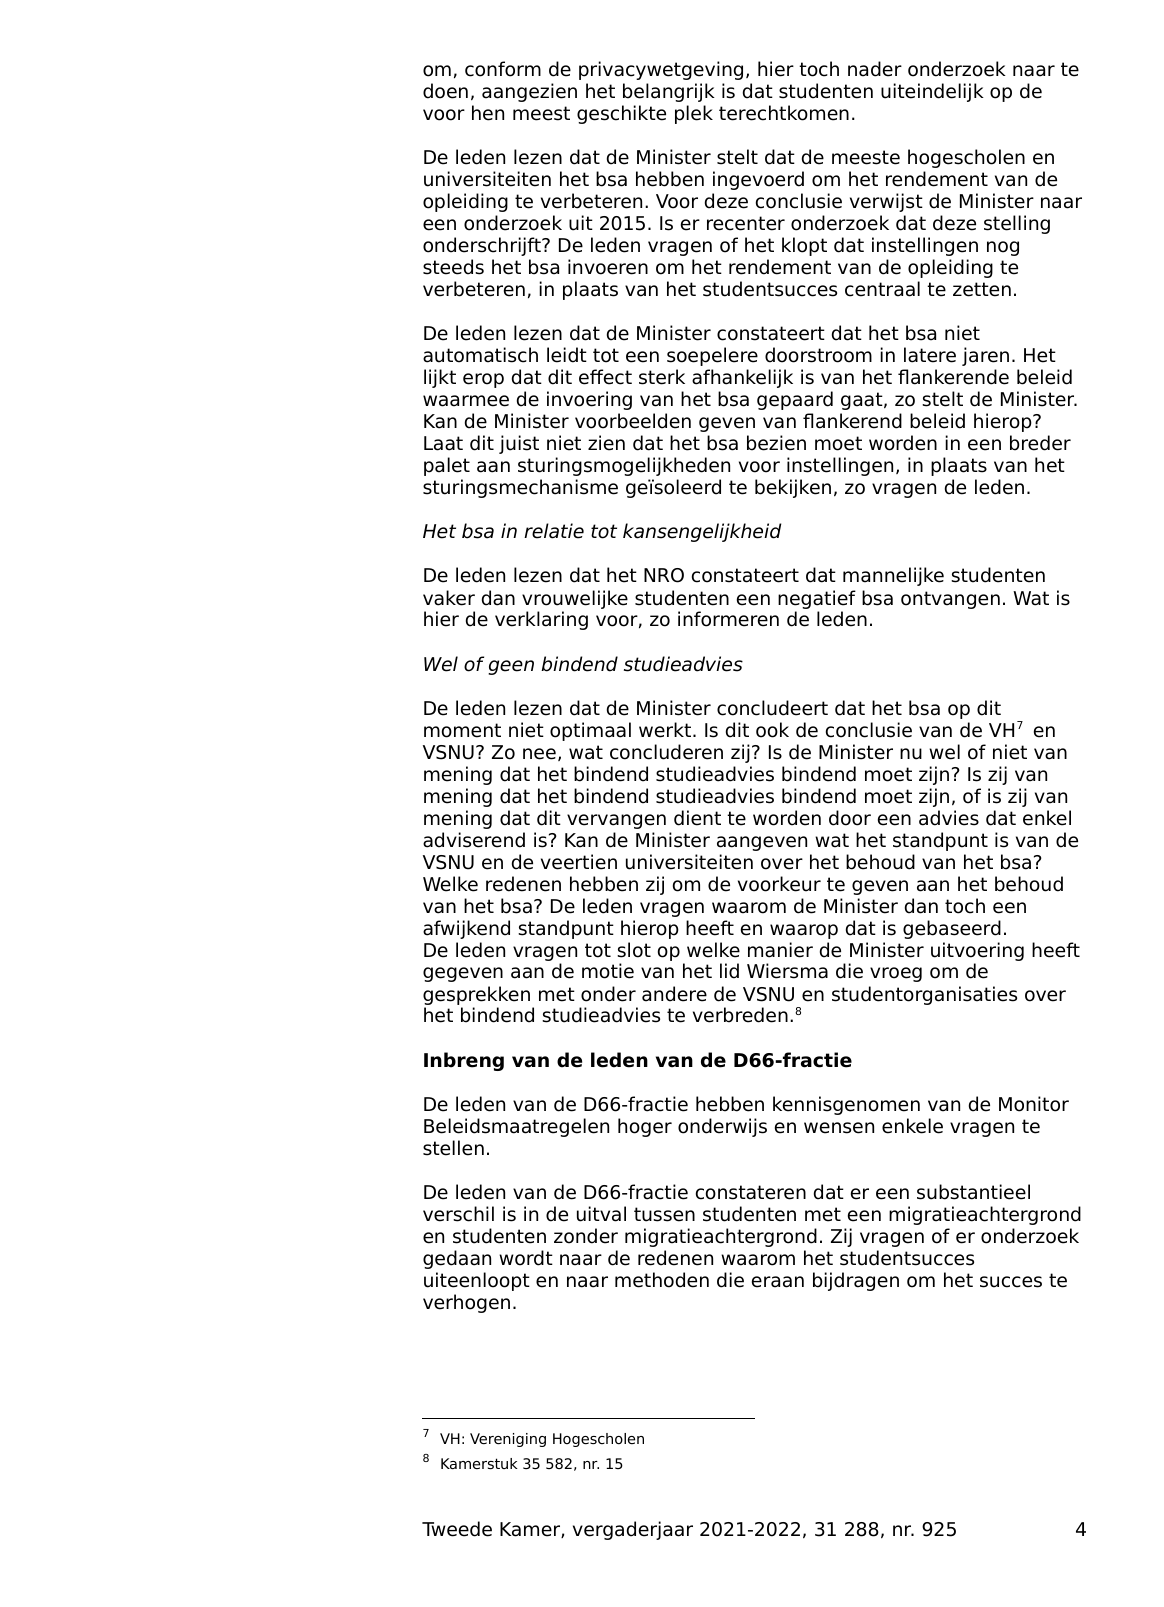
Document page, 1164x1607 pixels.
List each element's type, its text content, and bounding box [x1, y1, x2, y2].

subtitle Het bsa in relatie tot kansengelijkheid [422, 521, 1087, 543]
text De leden van de D66-fractie constateren dat er een substantieel verschil is in de uitval tussen studenten met een migratieachtergrond en studenten zonder migratieachtergrond. Zij vragen of er onderzoek gedaan wordt naar de redenen waarom het studentsucces uiteenloopt en naar methoden die eraan bijdragen om het succes te verhogen. [422, 1182, 1087, 1314]
text De leden lezen dat de Minister constateert dat het bsa niet automatisch leidt tot een soepelere doorstroom in latere jaren. Het lijkt erop dat dit effect sterk afhankelijk is van het flankerende beleid waarmee de invoering van het bsa gepaard gaat, zo stelt de Minister. Kan de Minister voorbeelden geven van flankerend beleid hierop? Laat dit juist niet zien dat het bsa bezien moet worden in een breder palet aan sturingsmogelijkheden voor instellingen, in plaats van het sturingsmechanisme geïsoleerd te bekijken, zo vragen de leden. [422, 323, 1087, 499]
text De leden lezen dat de Minister concludeert dat het bsa op dit moment niet optimaal werkt. Is dit ook de conclusie van de VH en VSNU? Zo nee, wat concluderen zij? Is de Minister nu wel of niet van mening dat het bindend studieadvies bindend moet zijn? Is zij van mening dat het bindend studieadvies bindend moet zijn, of is zij van mening dat dit vervangen dient te worden door een advies dat enkel adviserend is? Kan de Minister aangeven wat het standpunt is van de VSNU en de veertien universiteiten over het behoud van het bsa? Welke redenen hebben zij om de voorkeur te geven aan het behoud van het bsa? De leden vragen waarom de Minister dan toch een afwijkend standpunt hierop heeft en waarop dat is gebaseerd. [422, 698, 1087, 939]
subtitle Wel of geen bindend studieadvies [422, 653, 1087, 676]
text De leden lezen dat de Minister stelt dat de meeste hogescholen en universiteiten het bsa hebben ingevoerd om het rendement van de opleiding te verbeteren. Voor deze conclusie verwijst de Minister naar een onderzoek uit 2015. Is er recenter onderzoek dat deze stelling onderschrijft? De leden vragen of het klopt dat instellingen nog steeds het bsa invoeren om het rendement van de opleiding te verbeteren, in plaats van het studentsucces centraal te zetten. [422, 147, 1087, 301]
text om, conform de privacywetgeving, hier toch nader onderzoek naar te doen, aangezien het belangrijk is dat studenten uiteindelijk op de voor hen meest geschikte plek terechtkomen. [422, 59, 1087, 125]
text VH: Vereniging Hogescholen [422, 1427, 1087, 1449]
subtitle Inbreng van de leden van de D66-fractie [422, 1049, 1087, 1072]
text De leden lezen dat het NRO constateert dat mannelijke studenten vaker dan vrouwelijke studenten een negatief bsa ontvangen. Wat is hier de verklaring voor, zo informeren de leden. [422, 565, 1087, 631]
text De leden van de D66-fractie hebben kennisgenomen van de Monitor Beleidsmaatregelen hoger onderwijs en wensen enkele vragen te stellen. [422, 1094, 1087, 1160]
text De leden vragen tot slot op welke manier de Minister uitvoering heeft gegeven aan de motie van het lid Wiersma die vroeg om de gesprekken met onder andere de VSNU en studentorganisaties over het bindend studieadvies te verbreden. [422, 939, 1087, 1027]
text Kamerstuk 35 582, nr. 15 [422, 1452, 1087, 1474]
